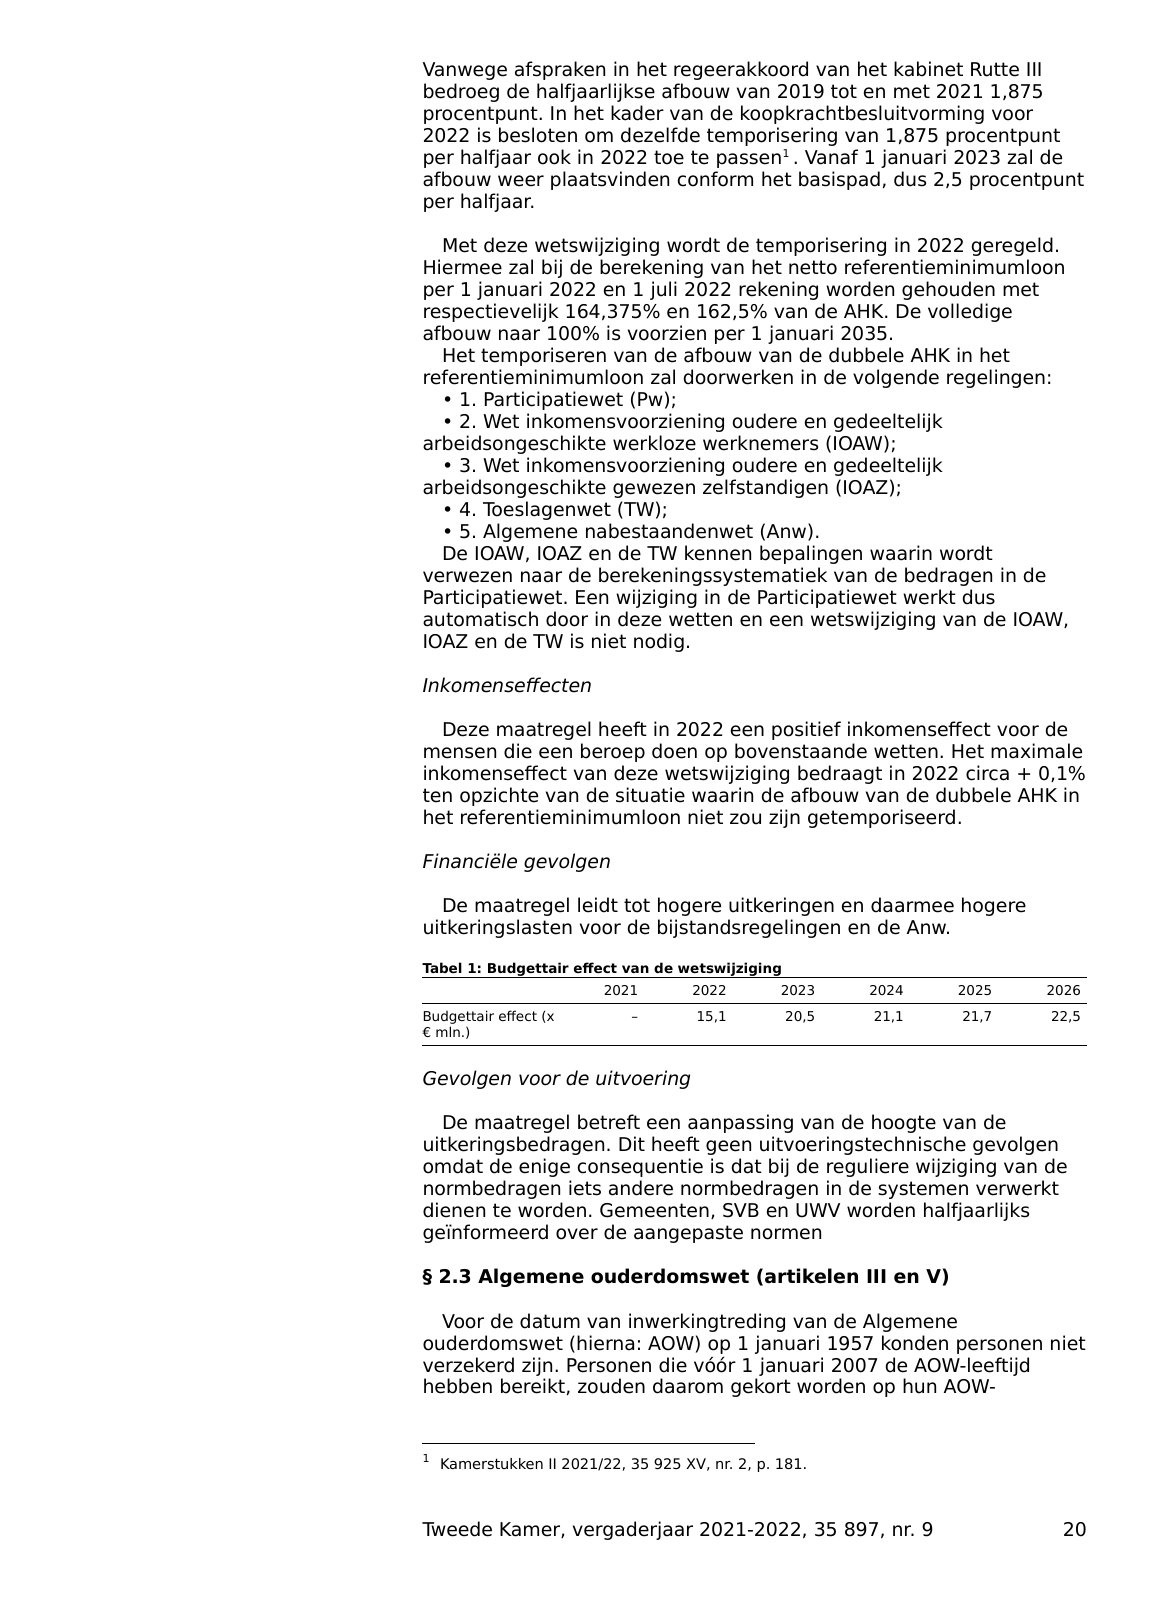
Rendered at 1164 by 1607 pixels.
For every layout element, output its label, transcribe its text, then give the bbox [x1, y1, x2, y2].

text De maatregel leidt tot hogere uitkeringen en daarmee hogere uitkeringslasten voor de bijstandsregelingen en de Anw. [422, 895, 1087, 939]
table_cell [422, 978, 555, 1003]
subtitle Gevolgen voor de uitvoering [422, 1068, 1087, 1090]
text Voor de datum van inwerkingtreding van de Algemene ouderdomswet (hierna: AOW) op 1 januari 1957 konden personen niet verzekerd zijn. Personen die vóór 1 januari 2007 de AOW-leeftijd hebben bereikt, zouden daarom gekort worden op hun AOW- [422, 1311, 1087, 1398]
table_cell – [555, 1004, 644, 1045]
text De IOAW, IOAZ en de TW kennen bepalingen waarin wordt verwezen naar de berekeningssystematiek van de bedragen in de Participatiewet. Een wijziging in de Participatiewet werkt dus automatisch door in deze wetten en een wetswijziging van de IOAW, IOAZ en de TW is niet nodig. [422, 543, 1087, 653]
table_cell 2021 [555, 978, 644, 1003]
table_cell 2025 [910, 978, 998, 1003]
table_cell 21,1 [821, 1004, 909, 1045]
text Vanwege afspraken in het regeerakkoord van het kabinet Rutte III bedroeg de halfjaarlijkse afbouw van 2019 tot en met 2021 1,875 procentpunt. In het kader van de koopkrachtbesluitvorming voor 2022 is besloten om dezelfde temporisering van 1,875 procentpunt per halfjaar ook in 2022 toe te passen. Vanaf 1 januari 2023 zal de afbouw weer plaatsvinden conform het basispad, dus 2,5 procentpunt per halfjaar. [422, 59, 1087, 213]
text Kamerstukken II 2021/22, 35 925 XV, nr. 2, p. 181. [422, 1452, 1087, 1474]
table_cell 15,1 [644, 1004, 732, 1045]
text • 4. Toeslagenwet (TW); [422, 499, 1087, 521]
table_cell 2022 [644, 978, 732, 1003]
text Deze maatregel heeft in 2022 een positief inkomenseffect voor de mensen die een beroep doen op bovenstaande wetten. Het maximale inkomenseffect van deze wetswijziging bedraagt in 2022 circa + 0,1% ten opzichte van de situatie waarin de afbouw van de dubbele AHK in het referentieminimumloon niet zou zijn getemporiseerd. [422, 719, 1087, 829]
table_cell Budgettair effect (x € mln.) [422, 1004, 555, 1045]
text • 5. Algemene nabestaandenwet (Anw). [422, 521, 1087, 543]
table_header Tabel 1: Budgettair effect van de wetswijziging [422, 961, 1087, 977]
subtitle § 2.3 Algemene ouderdomswet (artikelen III en V) [422, 1266, 1087, 1288]
text Met deze wetswijziging wordt de temporisering in 2022 geregeld. Hiermee zal bij de berekening van het netto referentieminimumloon per 1 januari 2022 en 1 juli 2022 rekening worden gehouden met respectievelijk 164,375% en 162,5% van de AHK. De volledige afbouw naar 100% is voorzien per 1 januari 2035. [422, 235, 1087, 345]
text • 1. Participatiewet (Pw); [422, 389, 1087, 411]
table_cell 2026 [998, 978, 1087, 1003]
table_cell 20,5 [732, 1004, 821, 1045]
table_cell 2023 [732, 978, 821, 1003]
text • 3. Wet inkomensvoorziening oudere en gedeeltelijk arbeidsongeschikte gewezen zelfstandigen (IOAZ); [422, 455, 1087, 499]
table_cell 2024 [821, 978, 909, 1003]
text • 2. Wet inkomensvoorziening oudere en gedeeltelijk arbeidsongeschikte werkloze werknemers (IOAW); [422, 411, 1087, 455]
text De maatregel betreft een aanpassing van de hoogte van de uitkeringsbedragen. Dit heeft geen uitvoeringstechnische gevolgen omdat de enige consequentie is dat bij de reguliere wijziging van de normbedragen iets andere normbedragen in de systemen verwerkt dienen te worden. Gemeenten, SVB en UWV worden halfjaarlijks geïnformeerd over de aangepaste normen [422, 1112, 1087, 1244]
subtitle Financiële gevolgen [422, 851, 1087, 873]
table_cell 22,5 [998, 1004, 1087, 1045]
text Het temporiseren van de afbouw van de dubbele AHK in het referentieminimumloon zal doorwerken in de volgende regelingen: [422, 345, 1087, 389]
subtitle Inkomenseffecten [422, 675, 1087, 697]
table_cell 21,7 [910, 1004, 998, 1045]
